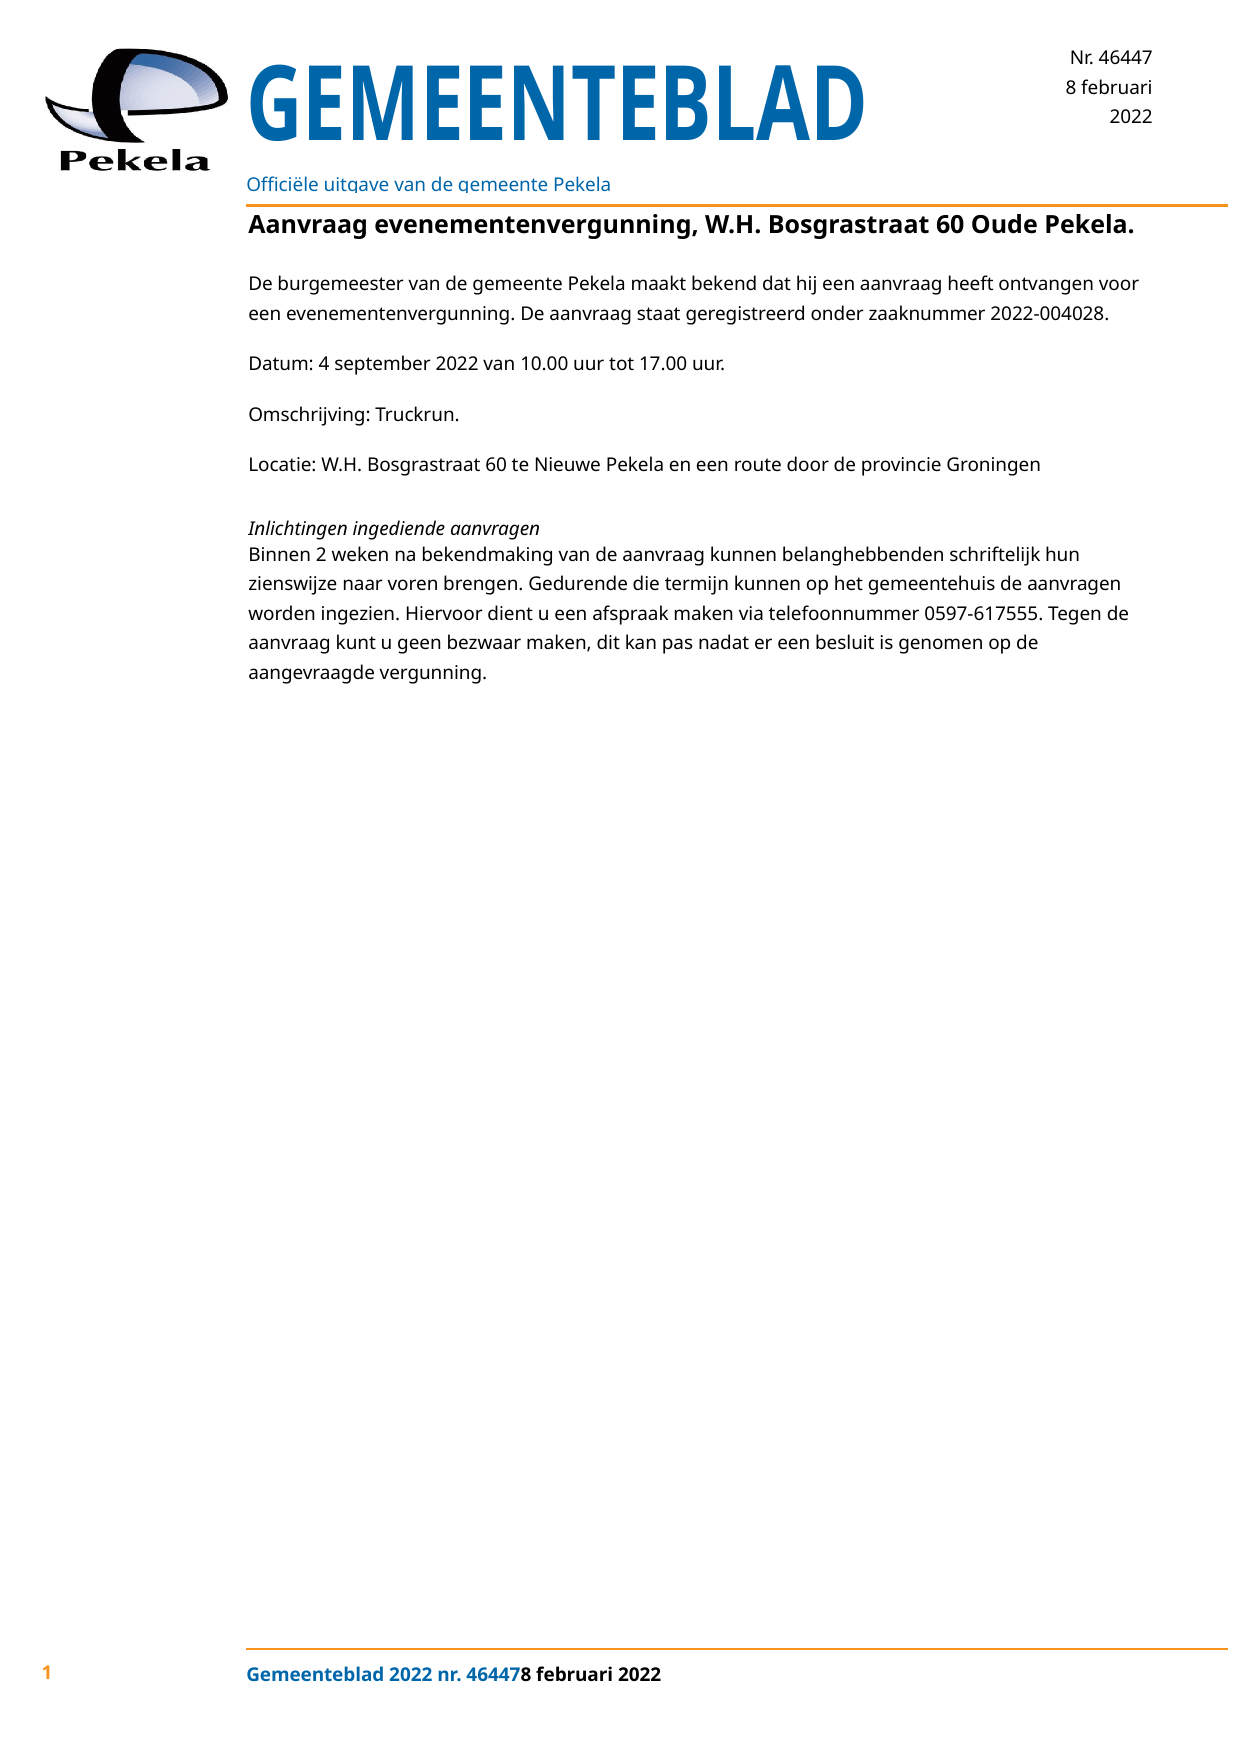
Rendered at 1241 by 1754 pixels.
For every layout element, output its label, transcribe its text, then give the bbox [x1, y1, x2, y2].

text Omschrijving: Truckrun. [248, 401, 1152, 426]
text De burgemeester van de gemeente Pekela maakt bekend dat hij een aanvraag heeft ontvangen voor een evenementenvergunning. De aanvraag staat geregistreerd onder zaaknummer 2022-004028. [248, 270, 1152, 326]
text Datum: 4 september 2022 van 10.00 uur tot 17.00 uur. [248, 350, 1152, 376]
text Locatie: W.H. Bosgrastraat 60 te Nieuwe Pekela en een route door de provincie Groningen [248, 451, 1152, 477]
text Aanvraag evenementenvergunning, W.H. Bosgrastraat 60 Oude Pekela. [248, 207, 1152, 241]
picture [41, 47, 231, 172]
text Binnen 2 weken na bekendmaking van de aanvraag kunnen belanghebbenden schriftelijk hun zienswijze naar voren brengen. Gedurende die termijn kunnen op het gemeentehuis de aanvragen worden ingezien. Hiervoor dient u een afspraak maken via telefoonnummer 0597-617555. Tegen de aanvraag kunt u geen bezwaar maken, dit kan pas nadat er een besluit is genomen op de aangevraagde vergunning. [248, 541, 1152, 685]
text Inlichtingen ingediende aanvragen [248, 515, 1152, 541]
